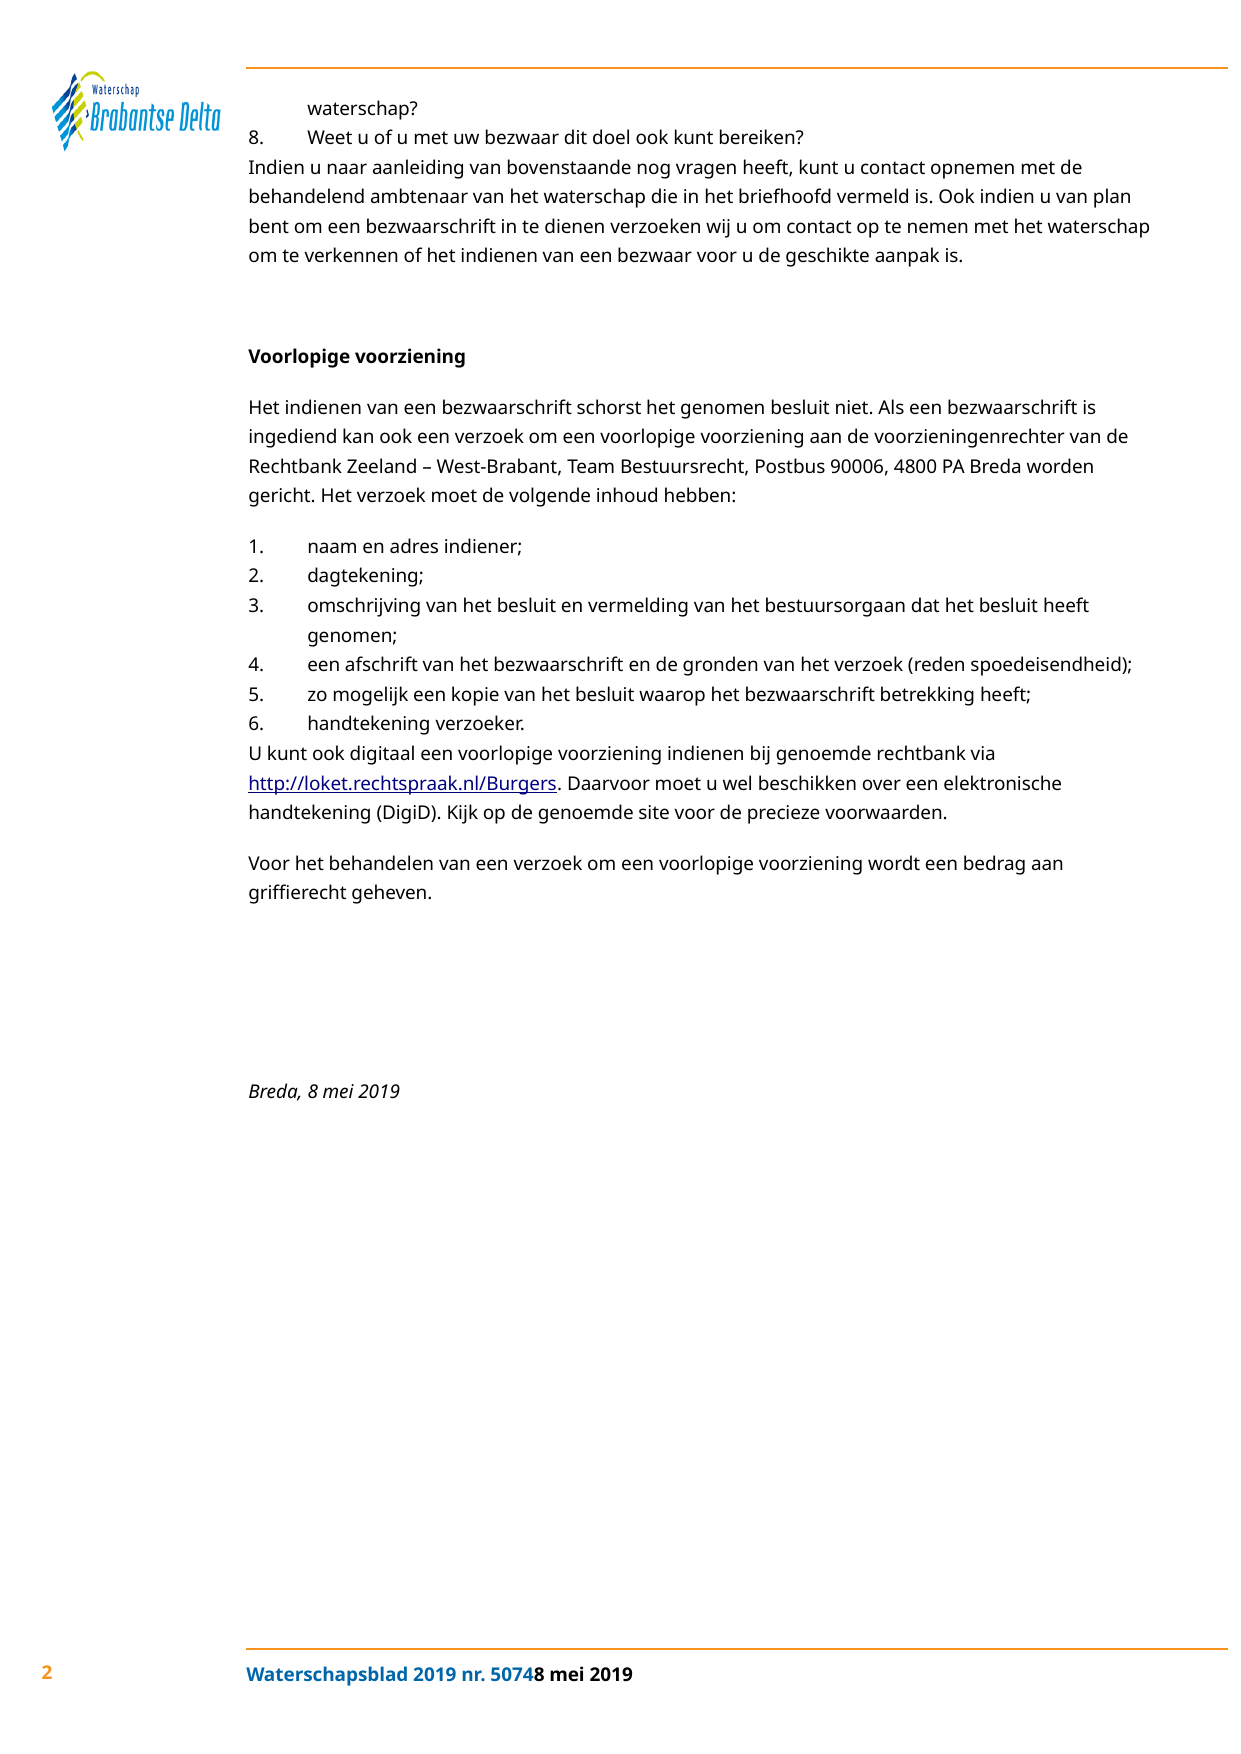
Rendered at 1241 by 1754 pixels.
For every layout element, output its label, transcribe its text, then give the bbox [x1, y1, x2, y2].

text Het indienen van een bezwaarschrift schorst het genomen besluit niet. Als een bezwaarschrift is ingediend kan ook een verzoek om een voorlopige voorziening aan de voorzieningenrechter van de Rechtbank Zeeland – West-Brabant, Team Bestuursrecht, Postbus 90006, 4800 PA Breda worden gericht. Het verzoek moet de volgende inhoud hebben: [248, 394, 1152, 508]
text Breda, 8 mei 2019 [248, 1078, 1152, 1104]
list omschrijving van het besluit en vermelding van het bestuursorgaan dat het besluit heeft genomen; [248, 592, 1152, 648]
text Indien u naar aanleiding van bovenstaande nog vragen heeft, kunt u contact opnemen met de behandelend ambtenaar van het waterschap die in het briefhoofd vermeld is. Ook indien u van plan bent om een bezwaarschrift in te dienen verzoeken wij u om contact op te nemen met het waterschap om te verkennen of het indienen van een bezwaar voor u de geschikte aanpak is. [248, 154, 1152, 268]
list zo mogelijk een kopie van het besluit waarop het bezwaarschrift betrekking heeft; [248, 681, 1152, 707]
list dagtekening; [248, 563, 1152, 588]
picture [41, 47, 231, 172]
list handtekening verzoeker. [248, 711, 1152, 736]
text Voorlopige voorziening [248, 343, 1152, 369]
text Voor het behandelen van een verzoek om een voorlopige voorziening wordt een bedrag aan griffierecht geheven. [248, 850, 1152, 905]
list een afschrift van het bezwaarschrift en de gronden van het verzoek (reden spoedeisendheid); [248, 651, 1152, 677]
text U kunt ook digitaal een voorlopige voorziening indienen bij genoemde rechtbank via http://loket.rechtspraak.nl/Burgers. Daarvoor moet u wel beschikken over een elektronische handtekening (DigiD). Kijk op de genoemde site voor de precieze voorwaarden. [248, 740, 1152, 825]
list naam en adres indiener; [248, 533, 1152, 559]
list waterschap? [248, 95, 1152, 121]
list Weet u of u met uw bezwaar dit doel ook kunt bereiken? [248, 124, 1152, 150]
